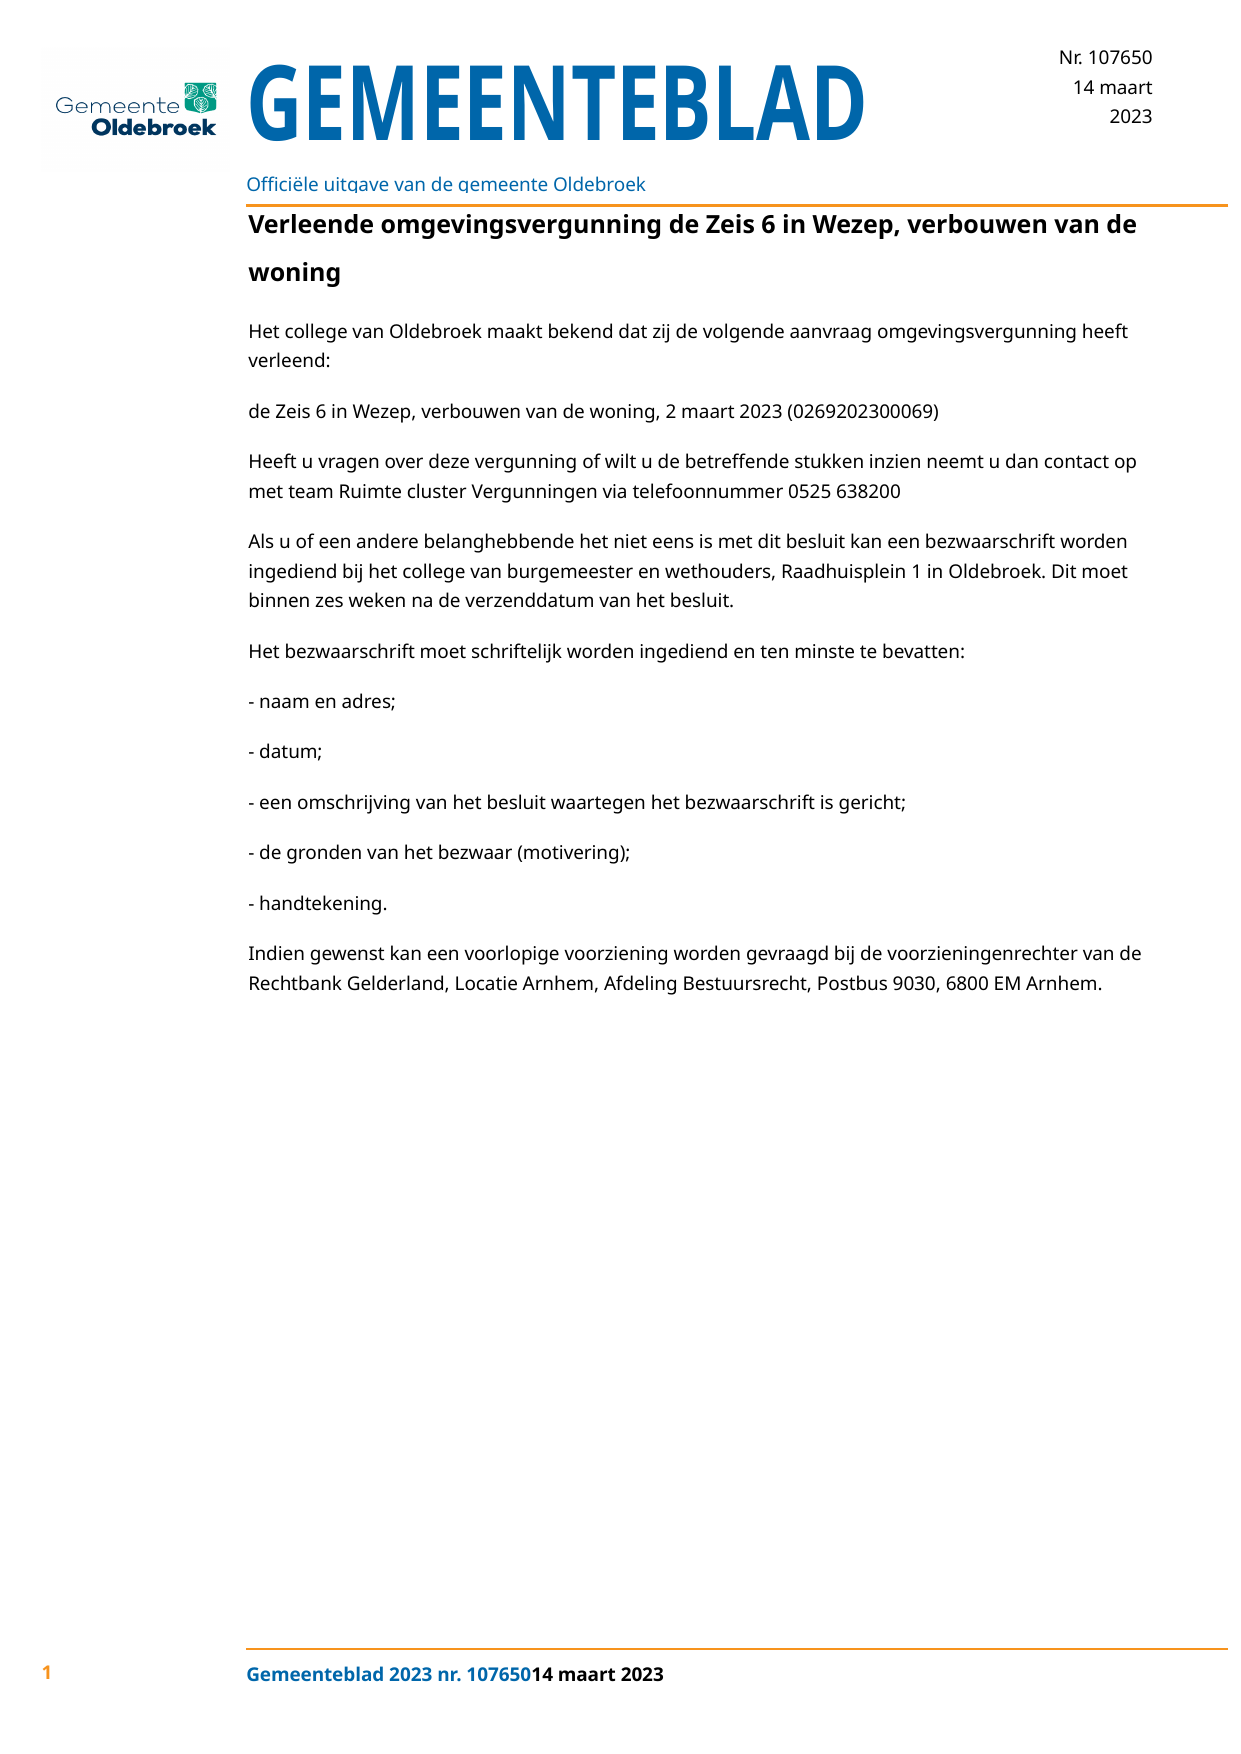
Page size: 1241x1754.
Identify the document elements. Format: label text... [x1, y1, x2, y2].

text - datum; [248, 739, 1152, 764]
text Als u of een andere belanghebbende het niet eens is met dit besluit kan een bezwaarschrift worden ingediend bij het college van burgemeester en wethouders, Raadhuisplein 1 in Oldebroek. Dit moet binnen zes weken na de verzenddatum van het besluit. [248, 528, 1152, 613]
text Het college van Oldebroek maakt bekend dat zij de volgende aanvraag omgevingsvergunning heeft verleend: [248, 318, 1152, 373]
text - naam en adres; [248, 688, 1152, 714]
text - de gronden van het bezwaar (motivering); [248, 839, 1152, 865]
text Verleende omgevingsvergunning de Zeis 6 in Wezep, verbouwen van de woning [248, 207, 1152, 288]
picture [41, 47, 231, 172]
text de Zeis 6 in Wezep, verbouwen van de woning, 2 maart 2023 (0269202300069) [248, 398, 1152, 424]
text - handtekening. [248, 890, 1152, 916]
text - een omschrijving van het besluit waartegen het bezwaarschrift is gericht; [248, 789, 1152, 815]
text Heeft u vragen over deze vergunning of wilt u de betreffende stukken inzien neemt u dan contact op met team Ruimte cluster Vergunningen via telefoonnummer 0525 638200 [248, 448, 1152, 504]
text Indien gewenst kan een voorlopige voorziening worden gevraagd bij de voorzieningenrechter van de Rechtbank Gelderland, Locatie Arnhem, Afdeling Bestuursrecht, Postbus 9030, 6800 EM Arnhem. [248, 940, 1152, 996]
text Het bezwaarschrift moet schriftelijk worden ingediend en ten minste te bevatten: [248, 638, 1152, 664]
